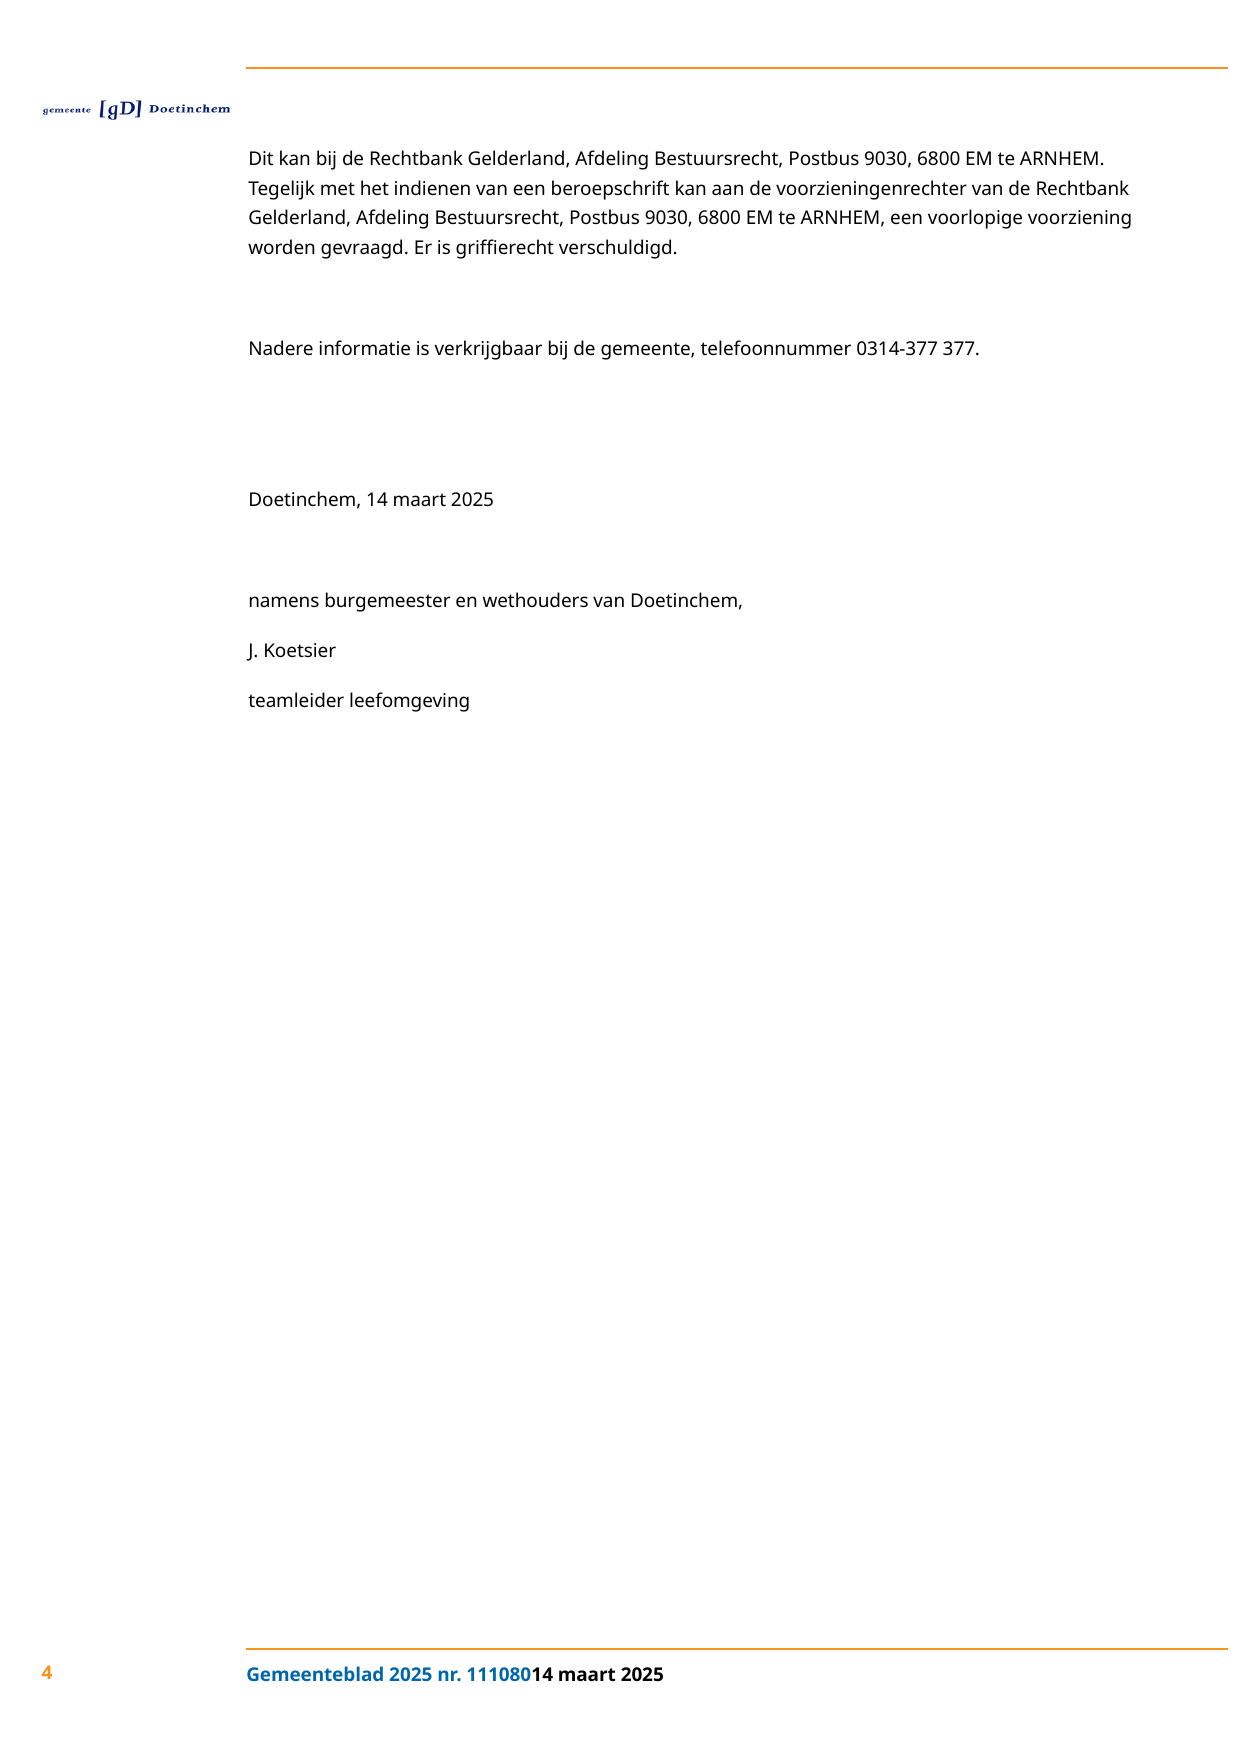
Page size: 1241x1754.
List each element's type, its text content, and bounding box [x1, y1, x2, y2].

text Doetinchem, 14 maart 2025 [248, 486, 1152, 512]
text Nadere informatie is verkrijgbaar bij de gemeente, telefoonnummer 0314-377 377. [248, 335, 1152, 361]
text J. Koetsier [248, 637, 1152, 663]
picture [41, 47, 231, 172]
text namens burgemeester en wethouders van Doetinchem, [248, 587, 1152, 613]
text teamleider leefomgeving [248, 688, 1152, 713]
text Dit kan bij de Rechtbank Gelderland, Afdeling Bestuursrecht, Postbus 9030, 6800 EM te ARNHEM. Tegelijk met het indienen van een beroepschrift kan aan de voorzieningenrechter van de Rechtbank Gelderland, Afdeling Bestuursrecht, Postbus 9030, 6800 EM te ARNHEM, een voorlopige voorziening worden gevraagd. Er is griffierecht verschuldigd. [248, 145, 1152, 260]
